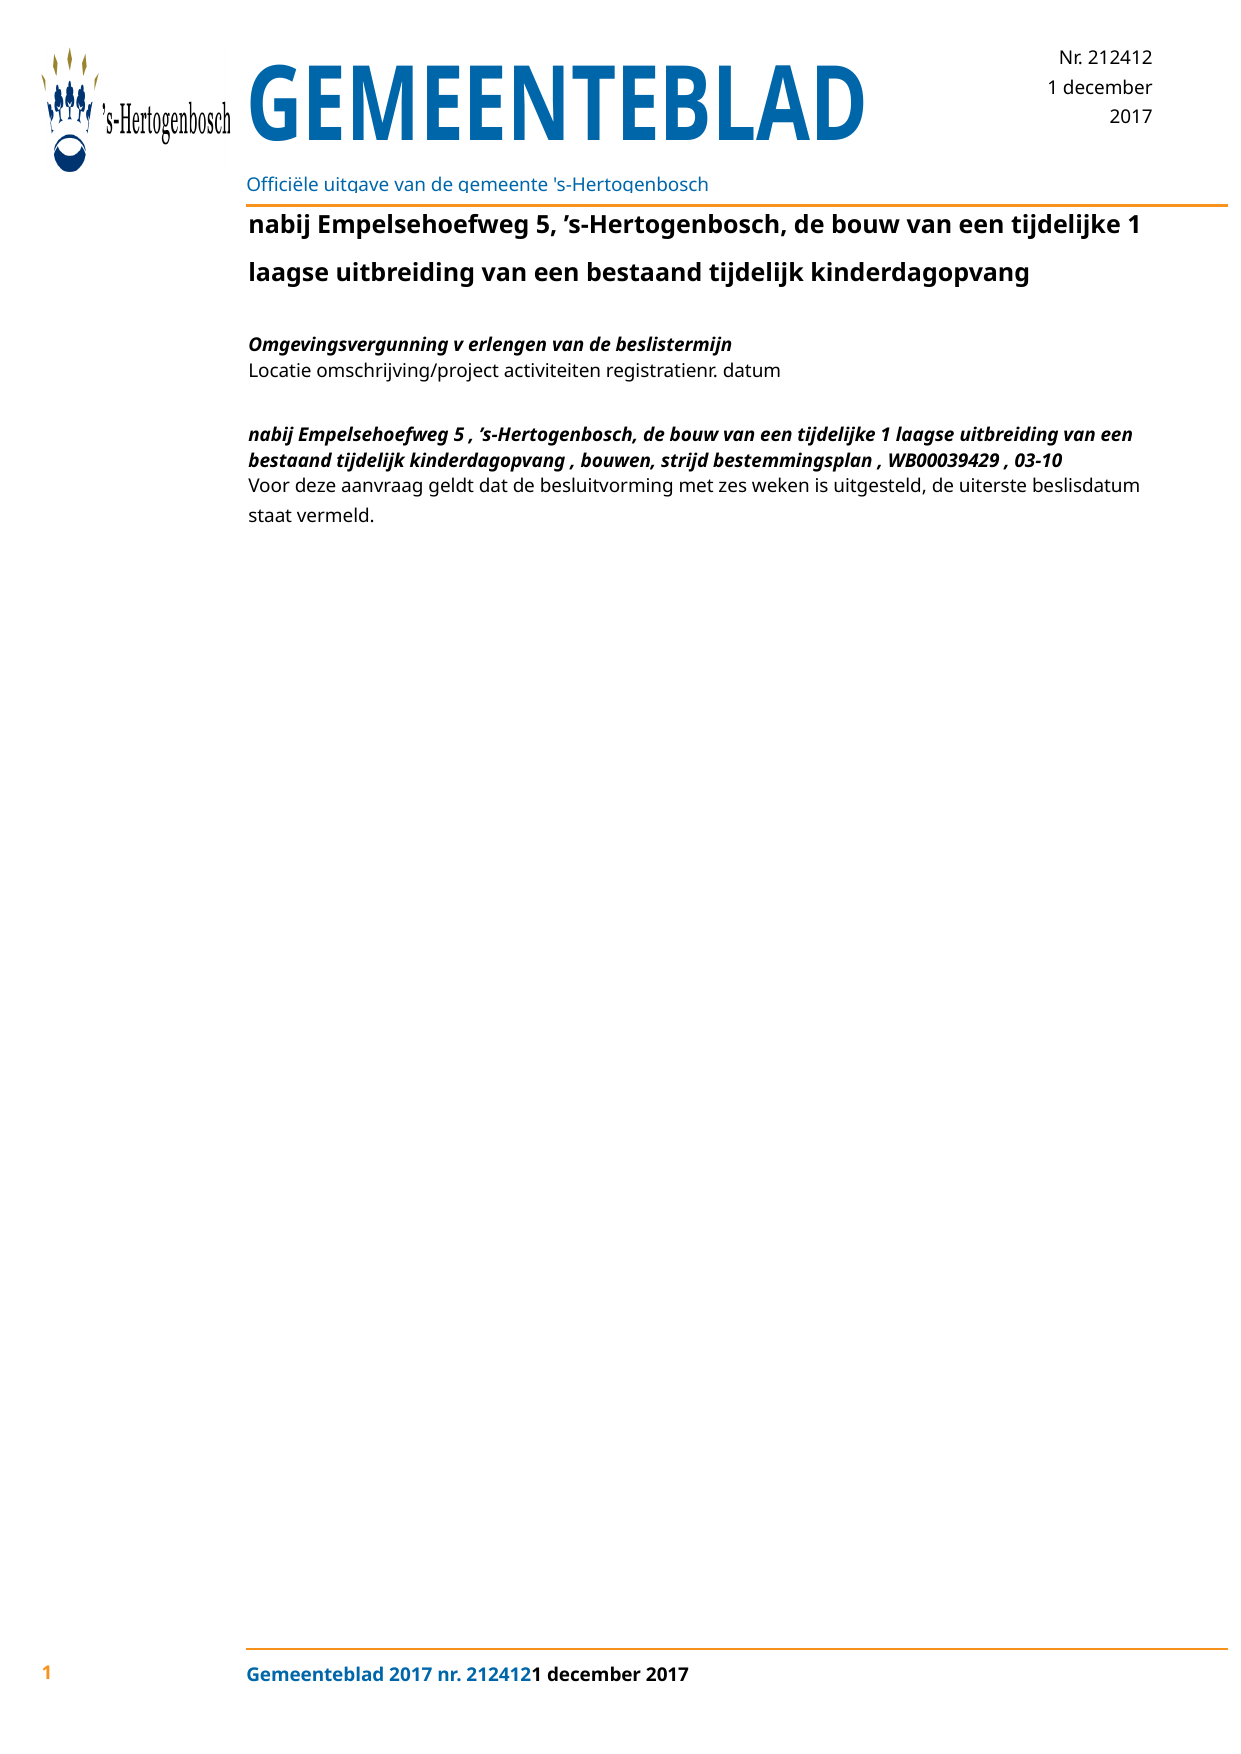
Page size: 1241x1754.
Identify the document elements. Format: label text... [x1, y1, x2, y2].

text Voor deze aanvraag geldt dat de besluitvorming met zes weken is uitgesteld, de uiterste beslisdatum staat vermeld. [248, 473, 1152, 528]
text Omgevingsvergunning v erlengen van de beslistermijn [248, 331, 1152, 357]
text nabij Empelsehoefweg 5, ’s-Hertogenbosch, de bouw van een tijdelijke 1 laagse uitbreiding van een bestaand tijdelijk kinderdagopvang [248, 207, 1152, 288]
text nabij Empelsehoefweg 5 , ’s-Hertogenbosch, de bouw van een tijdelijke 1 laagse uitbreiding van een bestaand tijdelijk kinderdagopvang , bouwen, strijd bestemmingsplan , WB00039429 , 03-10 [248, 421, 1152, 473]
picture [41, 47, 231, 172]
text Locatie omschrijving/project activiteiten registratienr. datum [248, 357, 1152, 383]
